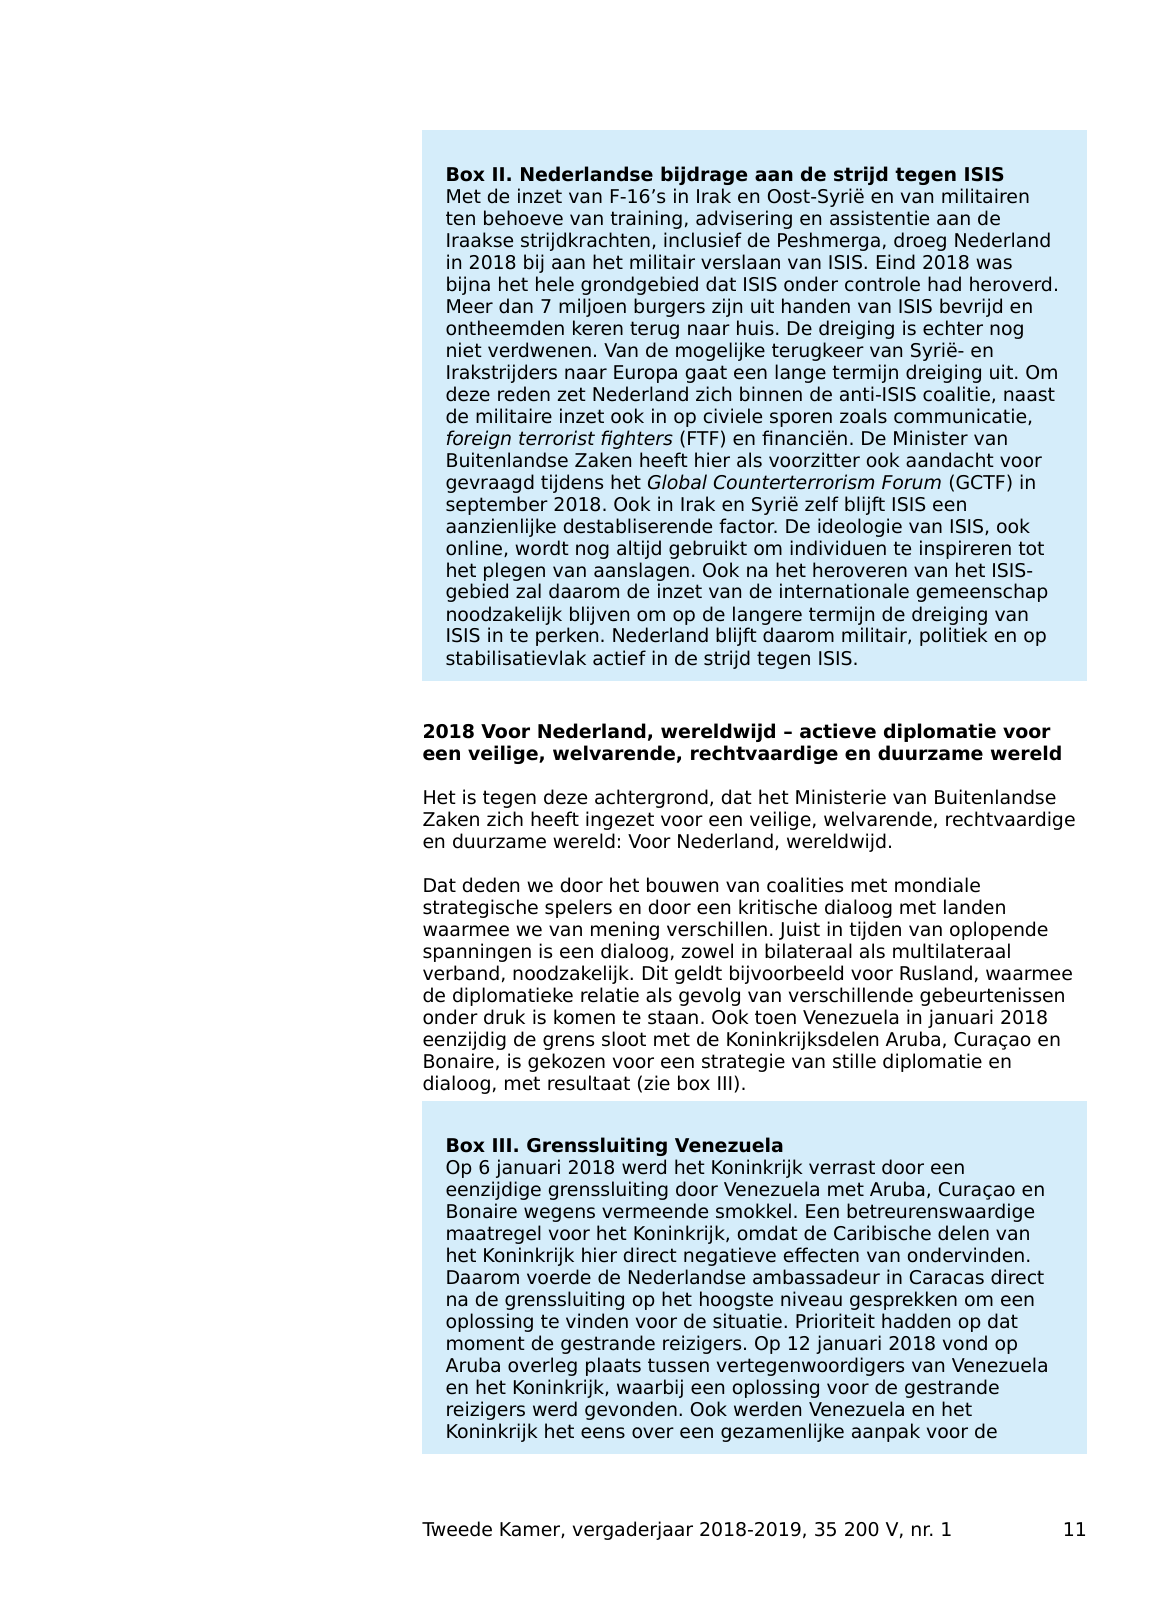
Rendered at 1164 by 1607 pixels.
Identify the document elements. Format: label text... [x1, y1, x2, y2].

subtitle 2018 Voor Nederland, wereldwijd – actieve diplomatie voor een veilige, welvarende, rechtvaardige en duurzame wereld [422, 721, 1087, 765]
table_header Box III. Grenssluiting Venezuela Op 6 januari 2018 werd het Koninkrijk verrast door een eenzijdige grenssluiting door Venezuela met Aruba, Curaçao en Bonaire wegens vermeende smokkel. Een betreurenswaardige maatregel voor het Koninkrijk, omdat de Caribische delen van het Koninkrijk hier direct negatieve effecten van ondervinden. Daarom voerde de Nederlandse ambassadeur in Caracas direct na de grenssluiting op het hoogste niveau gesprekken om een oplossing te vinden voor de situatie. Prioriteit hadden op dat moment de gestrande reizigers. Op 12 januari 2018 vond op Aruba overleg plaats tussen vertegenwoordigers van Venezuela en het Koninkrijk, waarbij een oplossing voor de gestrande reizigers werd gevonden. Ook werden Venezuela en het Koninkrijk het eens over een gezamenlijke aanpak voor de [422, 1101, 1087, 1454]
text Het is tegen deze achtergrond, dat het Ministerie van Buitenlandse Zaken zich heeft ingezet voor een veilige, welvarende, rechtvaardige en duurzame wereld: Voor Nederland, wereldwijd. [422, 787, 1087, 853]
table_header Box II. Nederlandse bijdrage aan de strijd tegen ISIS Met de inzet van F-16’s in Irak en Oost-Syrië en van militairen ten behoeve van training, advisering en assistentie aan de Iraakse strijdkrachten, inclusief de Peshmerga, droeg Nederland in 2018 bij aan het militair verslaan van ISIS. Eind 2018 was bijna het hele grondgebied dat ISIS onder controle had heroverd. Meer dan 7 miljoen burgers zijn uit handen van ISIS bevrijd en ontheemden keren terug naar huis. De dreiging is echter nog niet verdwenen. Van de mogelijke terugkeer van Syrië- en Irakstrijders naar Europa gaat een lange termijn dreiging uit. Om deze reden zet Nederland zich binnen de anti-ISIS coalitie, naast de militaire inzet ook in op civiele sporen zoals communicatie, foreign terrorist fighters (FTF) en financiën. De Minister van Buitenlandse Zaken heeft hier als voorzitter ook aandacht voor gevraagd tijdens het Global Counterterrorism Forum (GCTF) in september 2018. Ook in Irak en Syrië zelf blijft ISIS een aanzienlijke destabliserende factor. De ideologie van ISIS, ook online, wordt nog altijd gebruikt om individuen te inspireren tot het plegen van aanslagen. Ook na het heroveren van het ISIS-gebied zal daarom de inzet van de internationale gemeenschap noodzakelijk blijven om op de langere termijn de dreiging van ISIS in te perken. Nederland blijft daarom militair, politiek en op stabilisatievlak actief in de strijd tegen ISIS. [422, 130, 1087, 681]
text Dat deden we door het bouwen van coalities met mondiale strategische spelers en door een kritische dialoog met landen waarmee we van mening verschillen. Juist in tijden van oplopende spanningen is een dialoog, zowel in bilateraal als multilateraal verband, noodzakelijk. Dit geldt bijvoorbeeld voor Rusland, waarmee de diplomatieke relatie als gevolg van verschillende gebeurtenissen onder druk is komen te staan. Ook toen Venezuela in januari 2018 eenzijdig de grens sloot met de Koninkrijksdelen Aruba, Curaçao en Bonaire, is gekozen voor een strategie van stille diplomatie en dialoog, met resultaat (zie box III). [422, 875, 1087, 1095]
